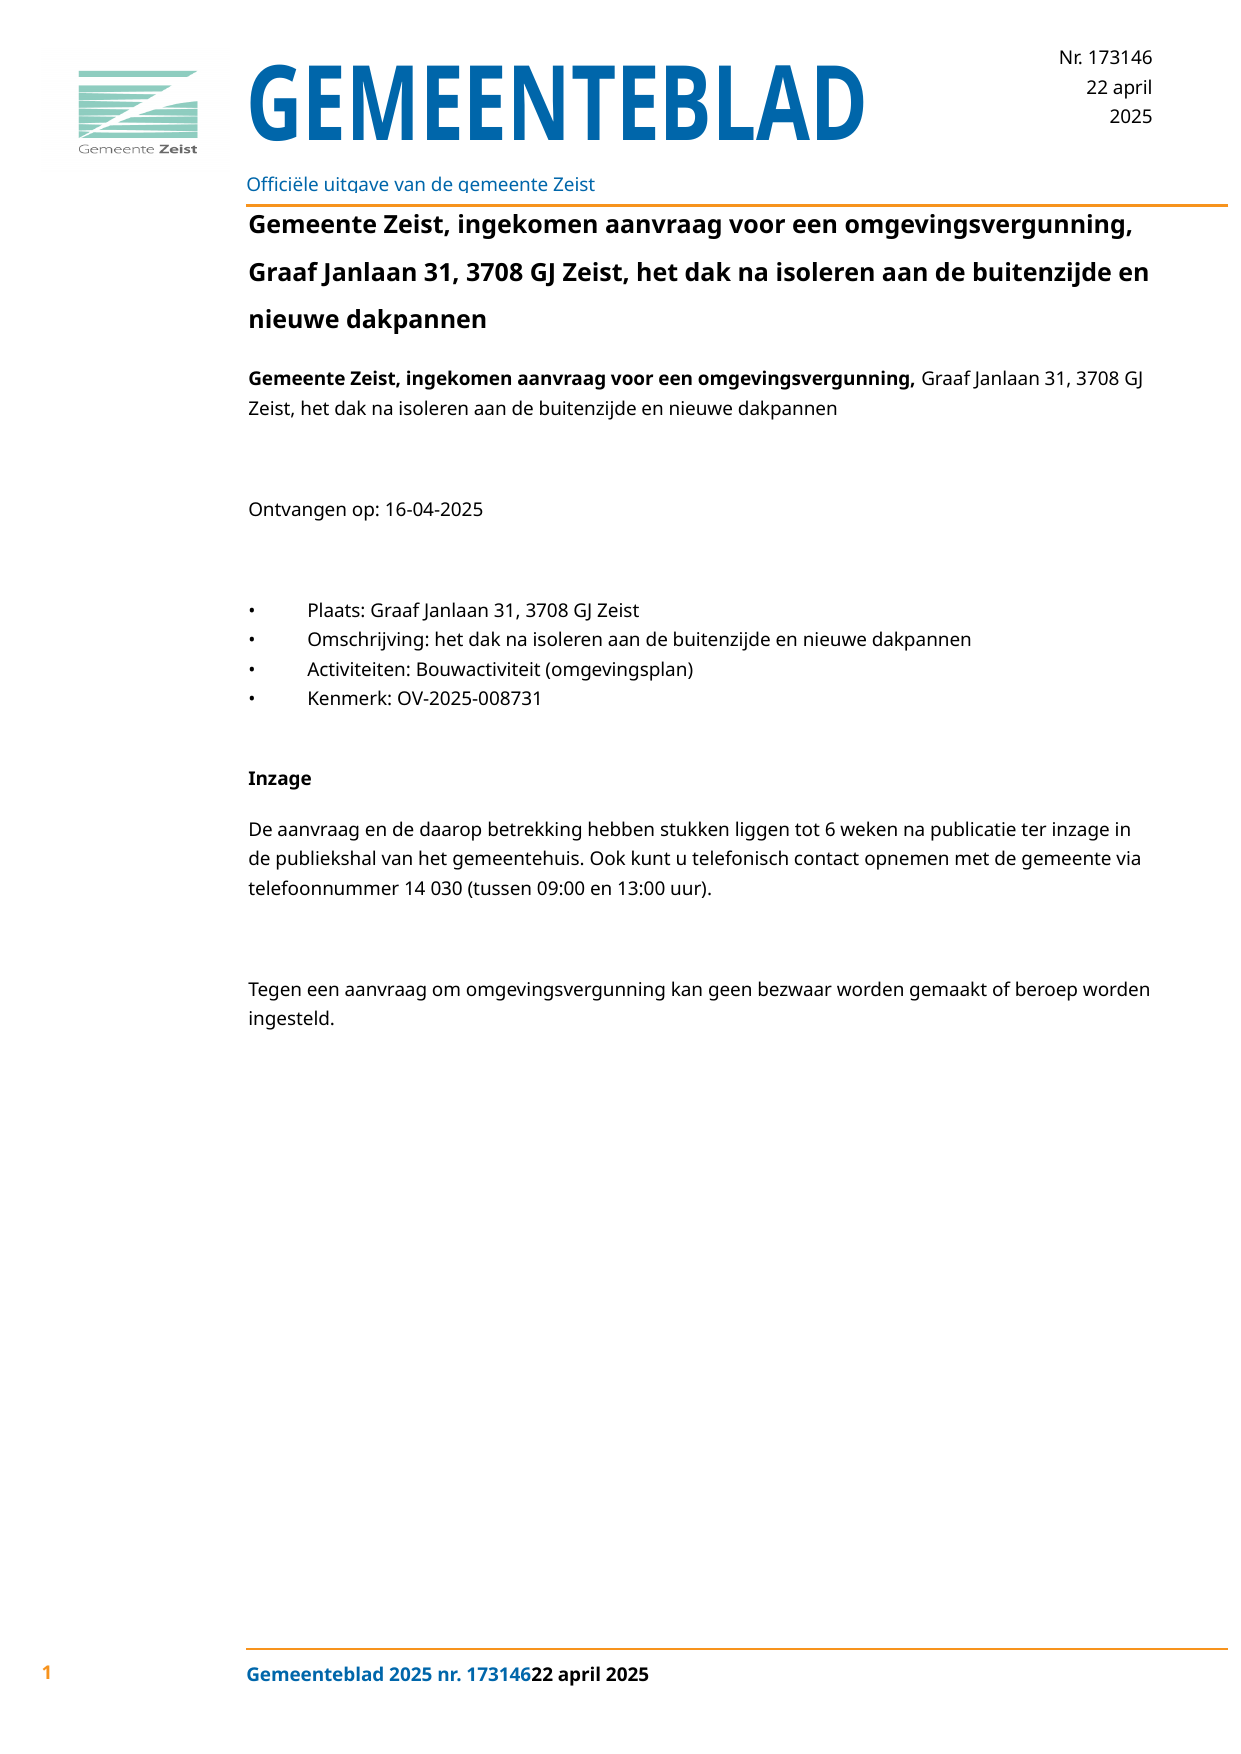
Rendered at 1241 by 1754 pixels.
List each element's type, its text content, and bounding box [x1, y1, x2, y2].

list Omschrijving: het dak na isoleren aan de buitenzijde en nieuwe dakpannen [248, 626, 1152, 652]
text De aanvraag en de daarop betrekking hebben stukken liggen tot 6 weken na publicatie ter inzage in de publiekshal van het gemeentehuis. Ook kunt u telefonisch contact opnemen met de gemeente via telefoonnummer 14 030 (tussen 09:00 en 13:00 uur). [248, 816, 1152, 901]
list Plaats: Graaf Janlaan 31, 3708 GJ Zeist [248, 597, 1152, 622]
text Ontvangen op: 16-04-2025 [248, 496, 1152, 522]
list Activiteiten: Bouwactiviteit (omgevingsplan) [248, 656, 1152, 682]
text Gemeente Zeist, ingekomen aanvraag voor een omgevingsvergunning, Graaf Janlaan 31, 3708 GJ Zeist, het dak na isoleren aan de buitenzijde en nieuwe dakpannen [248, 366, 1152, 421]
text Tegen een aanvraag om omgevingsvergunning kan geen bezwaar worden gemaakt of beroep worden ingesteld. [248, 976, 1152, 1031]
picture [41, 47, 231, 172]
text Gemeente Zeist, ingekomen aanvraag voor een omgevingsvergunning, Graaf Janlaan 31, 3708 GJ Zeist, het dak na isoleren aan de buitenzijde en nieuwe dakpannen [248, 207, 1152, 336]
list Kenmerk: OV-2025-008731 [248, 686, 1152, 711]
text Inzage [248, 766, 1152, 791]
